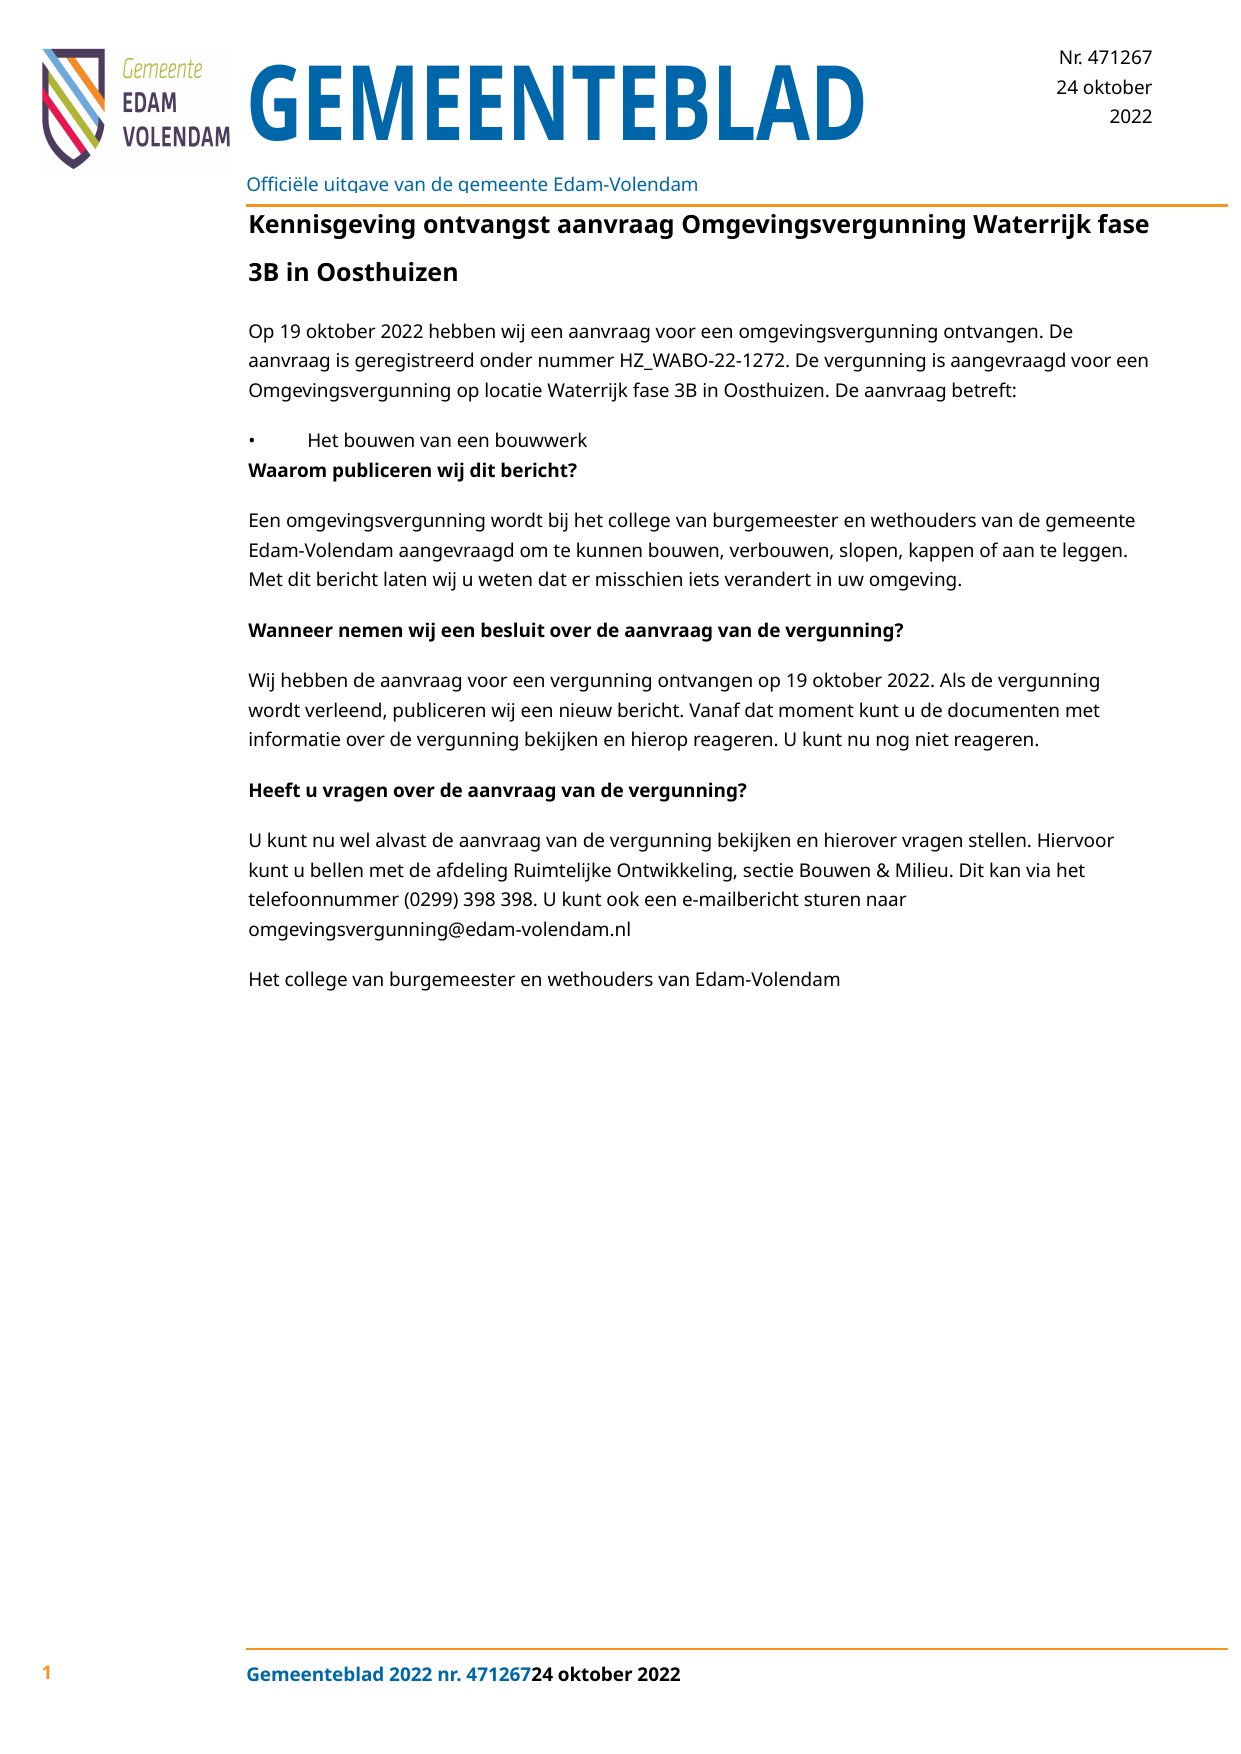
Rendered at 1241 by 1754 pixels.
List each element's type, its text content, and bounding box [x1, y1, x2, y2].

text Een omgevingsvergunning wordt bij het college van burgemeester en wethouders van de gemeente Edam-Volendam aangevraagd om te kunnen bouwen, verbouwen, slopen, kappen of aan te leggen. Met dit bericht laten wij u weten dat er misschien iets verandert in uw omgeving. [248, 507, 1152, 592]
picture [41, 47, 231, 172]
text Wij hebben de aanvraag voor een vergunning ontvangen op 19 oktober 2022. Als de vergunning wordt verleend, publiceren wij een nieuw bericht. Vanaf dat moment kunt u de documenten met informatie over de vergunning bekijken en hierop reageren. U kunt nu nog niet reageren. [248, 667, 1152, 752]
text Op 19 oktober 2022 hebben wij een aanvraag voor een omgevingsvergunning ontvangen. De aanvraag is geregistreerd onder nummer HZ_WABO-22-1272. De vergunning is aangevraagd voor een Omgevingsvergunning op locatie Waterrijk fase 3B in Oosthuizen. De aanvraag betreft: [248, 318, 1152, 403]
text Waarom publiceren wij dit bericht? [248, 457, 1152, 483]
text U kunt nu wel alvast de aanvraag van de vergunning bekijken en hierover vragen stellen. Hiervoor kunt u bellen met de afdeling Ruimtelijke Ontwikkeling, sectie Bouwen & Milieu. Dit kan via het telefoonnummer (0299) 398 398. U kunt ook een e-mailbericht sturen naar omgevingsvergunning@edam-volendam.nl [248, 827, 1152, 942]
text Heeft u vragen over de aanvraag van de vergunning? [248, 777, 1152, 803]
text Kennisgeving ontvangst aanvraag Omgevingsvergunning Waterrijk fase 3B in Oosthuizen [248, 207, 1152, 288]
text Wanneer nemen wij een besluit over de aanvraag van de vergunning? [248, 617, 1152, 643]
list Het bouwen van een bouwwerk [248, 427, 1152, 453]
text Het college van burgemeester en wethouders van Edam-Volendam [248, 967, 1152, 992]
